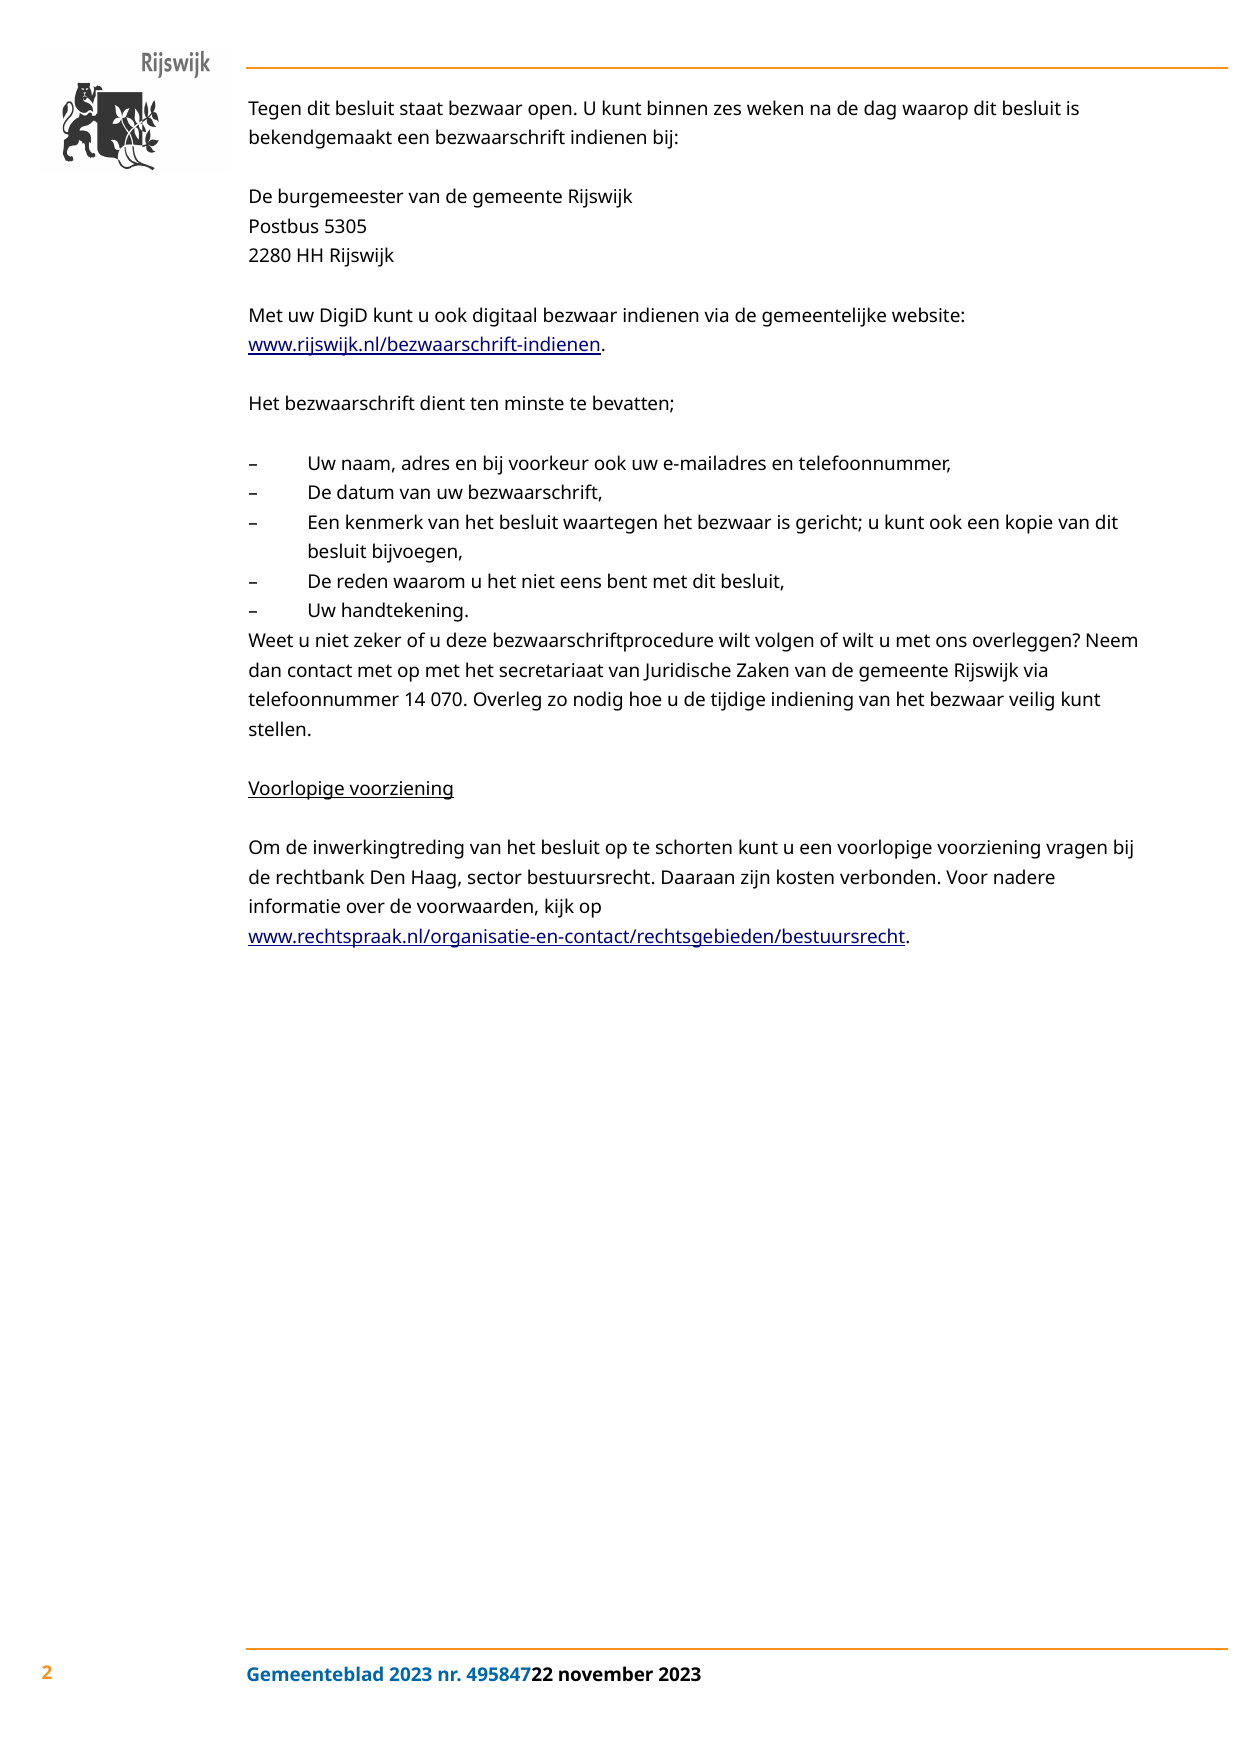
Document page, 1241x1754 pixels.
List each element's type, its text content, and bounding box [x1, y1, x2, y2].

list Een kenmerk van het besluit waartegen het bezwaar is gericht; u kunt ook een kopie van dit besluit bijvoegen, [248, 509, 1152, 564]
list Uw handtekening. [248, 598, 1152, 623]
text 2280 HH Rijswijk [248, 243, 1152, 268]
picture [41, 47, 231, 172]
text Het bezwaarschrift dient ten minste te bevatten; [248, 391, 1152, 416]
text De burgemeester van de gemeente Rijswijk [248, 183, 1152, 209]
text Voorlopige voorziening [248, 775, 1152, 801]
text Met uw DigiD kunt u ook digitaal bezwaar indienen via de gemeentelijke website: www.rijswijk.nl/bezwaarschrift-indienen. [248, 302, 1152, 357]
list Uw naam, adres en bij voorkeur ook uw e-mailadres en telefoonnummer, [248, 450, 1152, 476]
text Om de inwerkingtreding van het besluit op te schorten kunt u een voorlopige voorziening vragen bij de rechtbank Den Haag, sector bestuursrecht. Daaraan zijn kosten verbonden. Voor nadere informatie over de voorwaarden, kijk op www.rechtspraak.nl/organisatie-en-contact/rechtsgebieden/bestuursrecht. [248, 834, 1152, 949]
text Weet u niet zeker of u deze bezwaarschriftprocedure wilt volgen of wilt u met ons overleggen? Neem dan contact met op met het secretariaat van Juridische Zaken van de gemeente Rijswijk via telefoonnummer 14 070. Overleg zo nodig hoe u de tijdige indiening van het bezwaar veilig kunt stellen. [248, 627, 1152, 742]
text Tegen dit besluit staat bezwaar open. U kunt binnen zes weken na de dag waarop dit besluit is bekendgemaakt een bezwaarschrift indienen bij: [248, 95, 1152, 150]
list De reden waarom u het niet eens bent met dit besluit, [248, 568, 1152, 594]
list De datum van uw bezwaarschrift, [248, 479, 1152, 505]
text Postbus 5305 [248, 213, 1152, 239]
